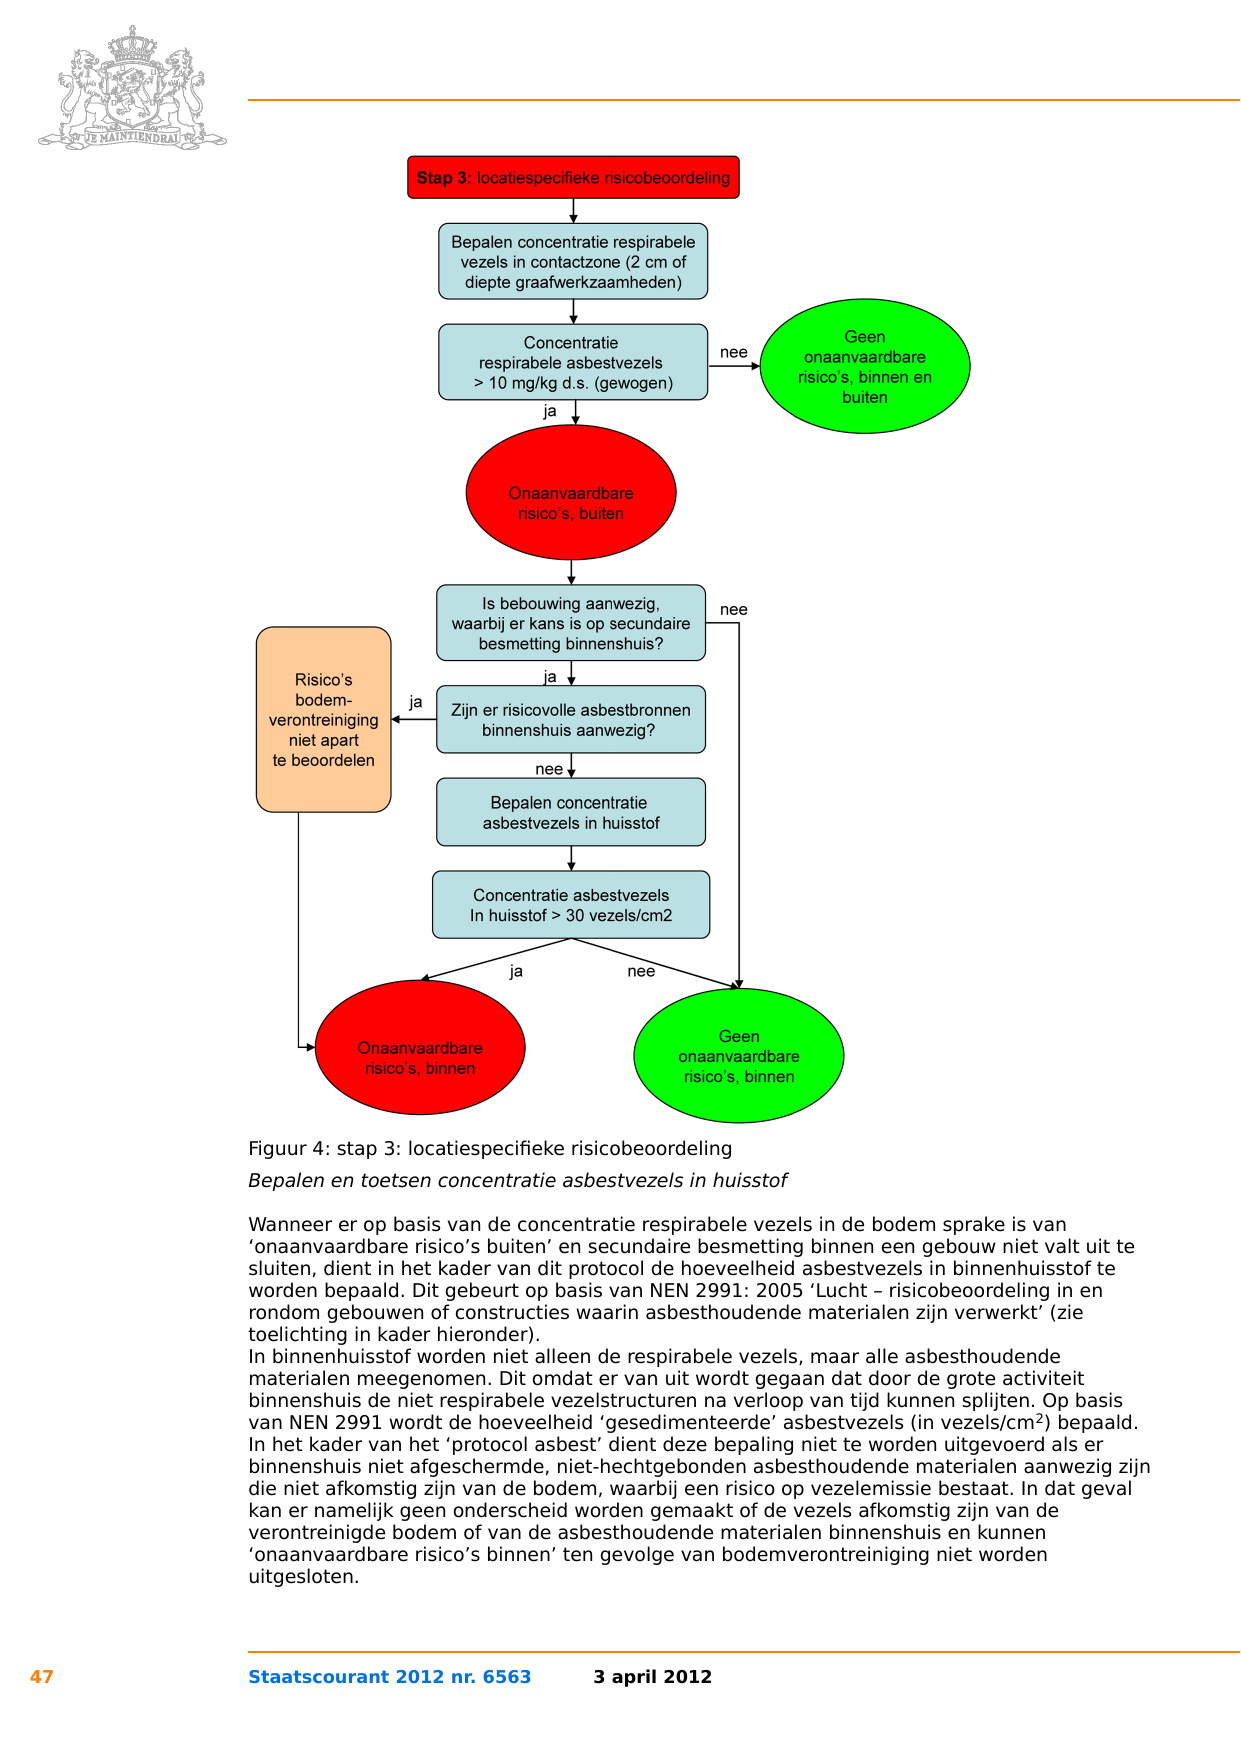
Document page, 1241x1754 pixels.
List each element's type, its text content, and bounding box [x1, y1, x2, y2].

text In het kader van het ‘protocol asbest’ dient deze bepaling niet te worden uitgevoerd als er binnenshuis niet afgeschermde, niet-hechtgebonden asbesthoudende materialen aanwezig zijn die niet afkomstig zijn van de bodem, waarbij een risico op vezelemissie bestaat. In dat geval kan er namelijk geen onderscheid worden gemaakt of de vezels afkomstig zijn van de verontreinigde bodem of van de asbesthoudende materialen binnenshuis en kunnen ‘onaanvaardbare risico’s binnen’ ten gevolge van bodemverontreiniging niet worden uitgesloten. [248, 1434, 1163, 1587]
picture [38, 25, 227, 150]
text Figuur 4: stap 3: locatiespecifieke risicobeoordeling [248, 1138, 974, 1160]
picture [248, 151, 975, 1127]
text Wanneer er op basis van de concentratie respirabele vezels in de bodem sprake is van ‘onaanvaardbare risico’s buiten’ en secundaire besmetting binnen een gebouw niet valt uit te sluiten, dient in het kader van dit protocol de hoeveelheid asbestvezels in binnenhuisstof te worden bepaald. Dit gebeurt op basis van NEN 2991: 2005 ‘Lucht – risicobeoordeling in en rondom gebouwen of constructies waarin asbesthoudende materialen zijn verwerkt’ (zie toelichting in kader hieronder). [248, 1214, 1163, 1346]
subtitle Bepalen en toetsen concentratie asbestvezels in huisstof [248, 1170, 1163, 1192]
text In binnenhuisstof worden niet alleen de respirabele vezels, maar alle asbesthoudende materialen meegenomen. Dit omdat er van uit wordt gegaan dat door de grote activiteit binnenshuis de niet respirabele vezelstructuren na verloop van tijd kunnen splijten. Op basis van NEN 2991 wordt de hoeveelheid ‘gesedimenteerde’ asbestvezels (in vezels/cm2) bepaald. [248, 1346, 1163, 1434]
